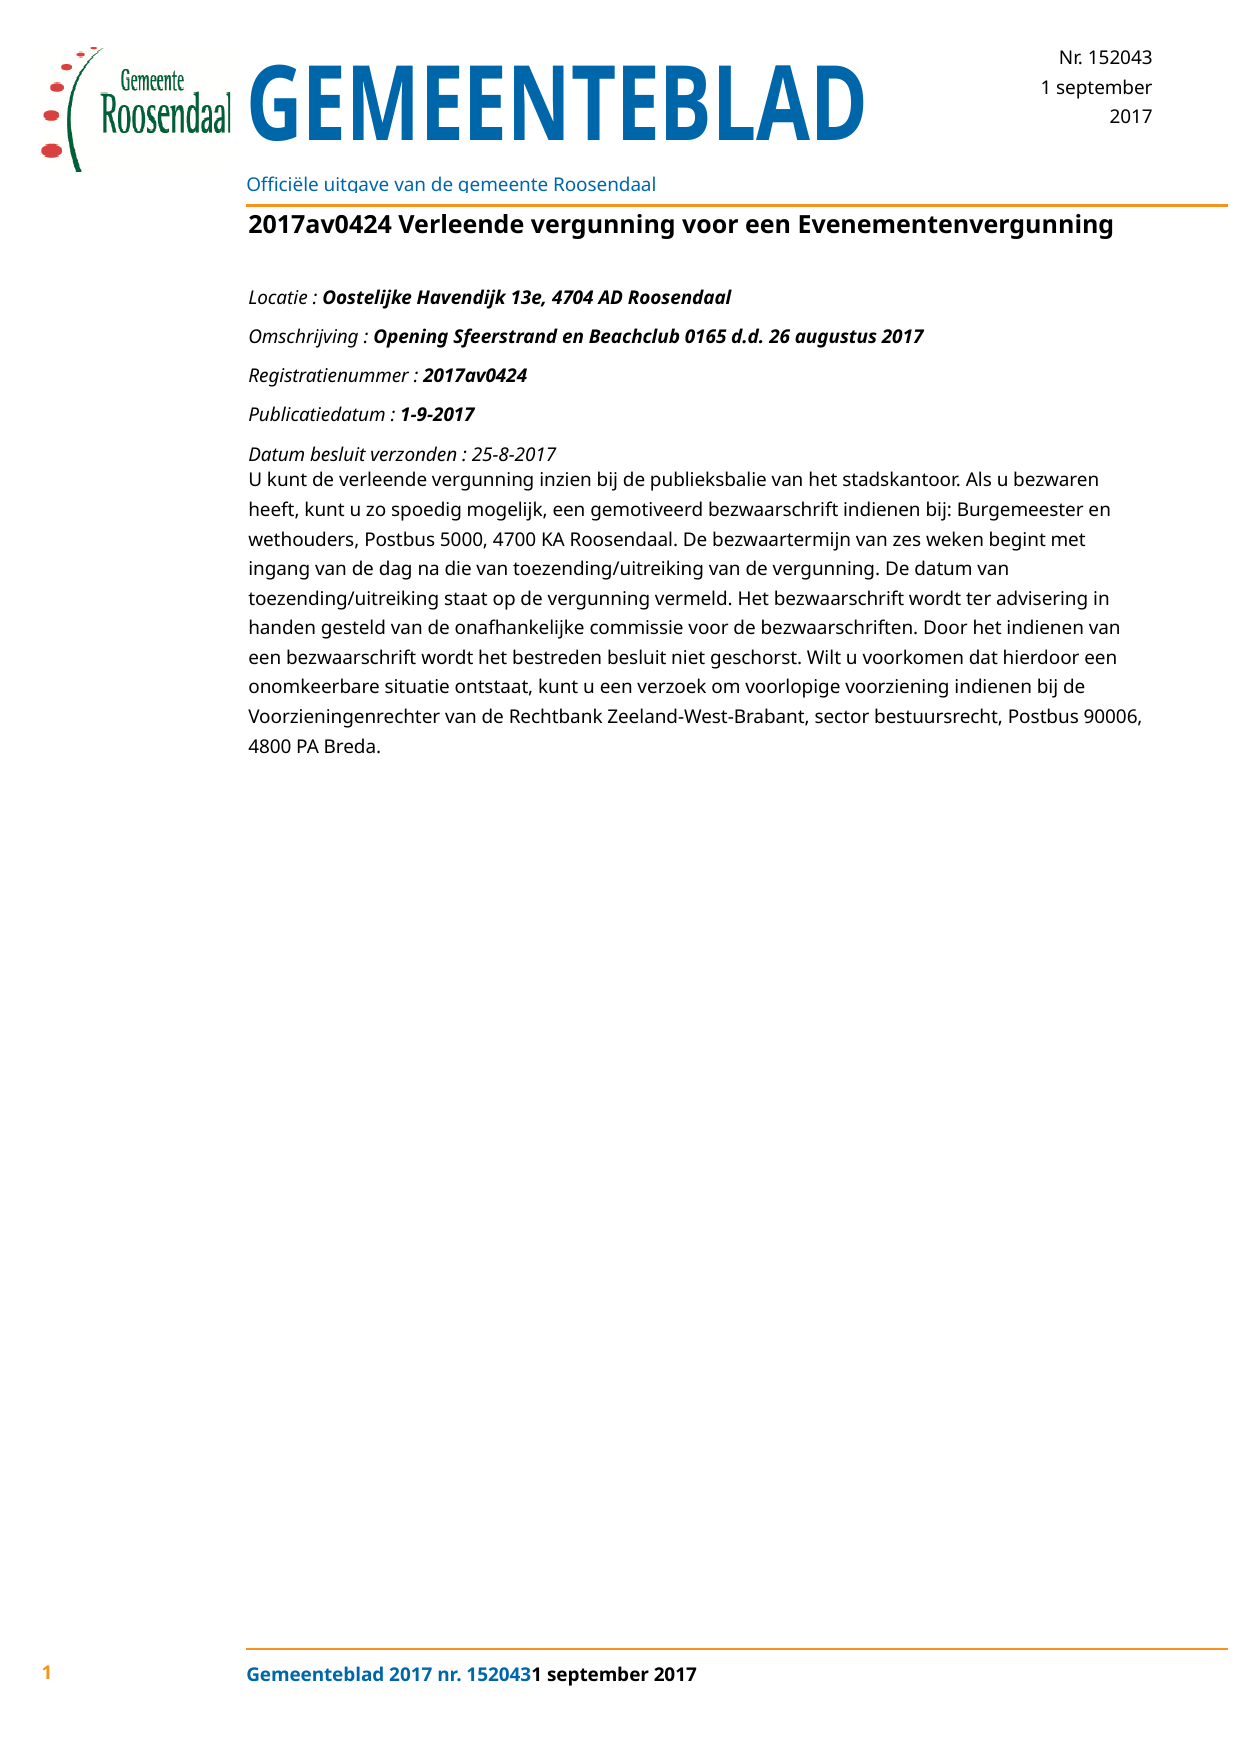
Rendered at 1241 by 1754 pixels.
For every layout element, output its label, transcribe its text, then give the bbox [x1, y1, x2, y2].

text Publicatiedatum : 1-9-2017 [248, 402, 1152, 427]
text U kunt de verleende vergunning inzien bij de publieksbalie van het stadskantoor. Als u bezwaren heeft, kunt u zo spoedig mogelijk, een gemotiveerd bezwaarschrift indienen bij: Burgemeester en wethouders, Postbus 5000, 4700 KA Roosendaal. De bezwaartermijn van zes weken begint met ingang van de dag na die van toezending/uitreiking van de vergunning. De datum van toezending/uitreiking staat op de vergunning vermeld. Het bezwaarschrift wordt ter advisering in handen gesteld van de onafhankelijke commissie voor de bezwaarschriften. Door het indienen van een bezwaarschrift wordt het bestreden besluit niet geschorst. Wilt u voorkomen dat hierdoor een onomkeerbare situatie ontstaat, kunt u een verzoek om voorlopige voorziening indienen bij de Voorzieningenrechter van de Rechtbank Zeeland-West-Brabant, sector bestuursrecht, Postbus 90006, 4800 PA Breda. [248, 467, 1152, 759]
text Locatie : Oostelijke Havendijk 13e, 4704 AD Roosendaal [248, 284, 1152, 309]
picture [41, 47, 231, 172]
text 2017av0424 Verleende vergunning voor een Evenementenvergunning [248, 207, 1152, 241]
text Registratienummer : 2017av0424 [248, 362, 1152, 388]
text Omschrijving : Opening Sfeerstrand en Beachclub 0165 d.d. 26 augustus 2017 [248, 323, 1152, 349]
text Datum besluit verzonden : 25-8-2017 [248, 441, 1152, 467]
